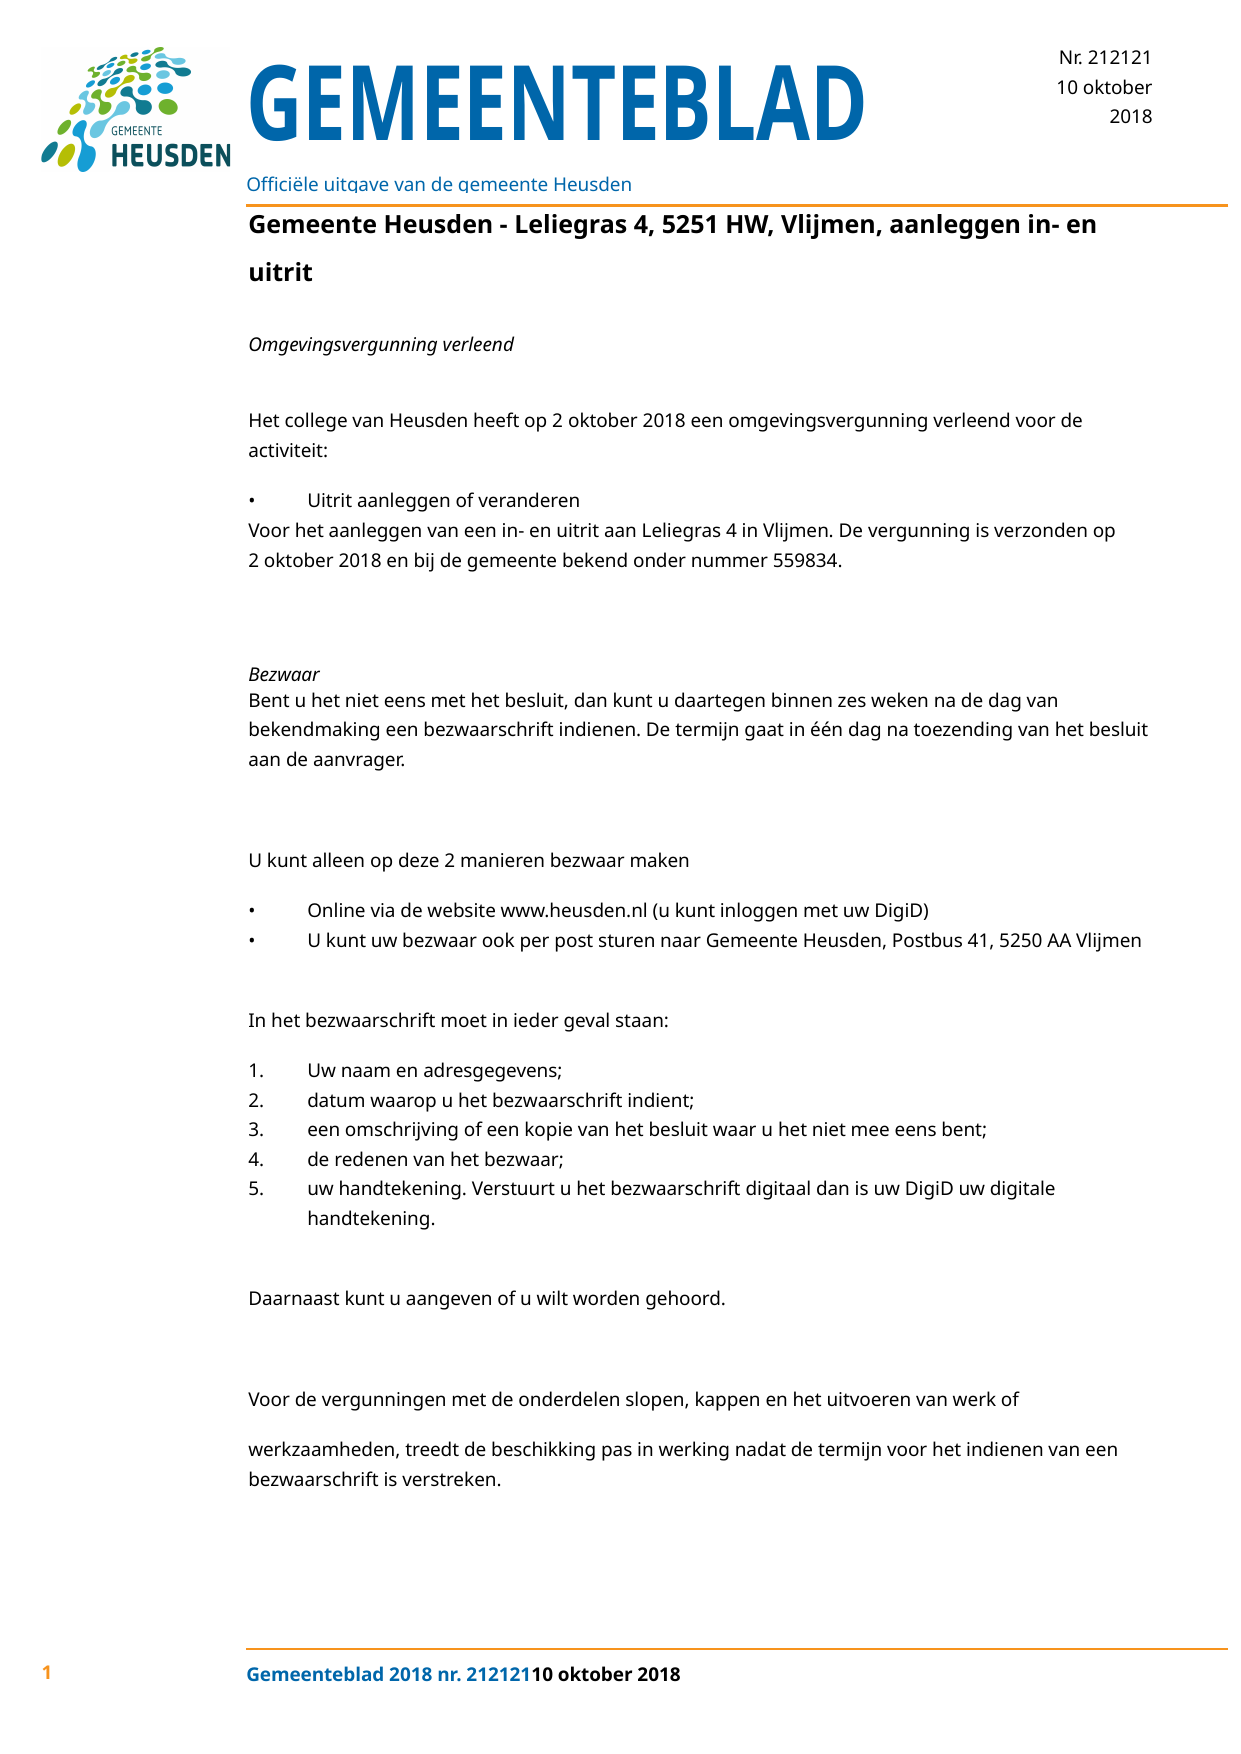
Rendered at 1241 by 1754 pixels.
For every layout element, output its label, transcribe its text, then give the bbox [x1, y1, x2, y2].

text U kunt alleen op deze 2 manieren bezwaar maken [248, 847, 1152, 873]
list Online via de website www.heusden.nl (u kunt inloggen met uw DigiD) [248, 897, 1152, 923]
list Uitrit aanleggen of veranderen [248, 488, 1152, 513]
list datum waarop u het bezwaarschrift indient; [248, 1087, 1152, 1113]
text Gemeente Heusden - Leliegras 4, 5251 HW, Vlijmen, aanleggen in- en uitrit [248, 207, 1152, 288]
text Het college van Heusden heeft op 2 oktober 2018 een omgevingsvergunning verleend voor de activiteit: [248, 408, 1152, 463]
text Omgevingsvergunning verleend [248, 331, 1152, 357]
text werkzaamheden, treedt de beschikking pas in werking nadat de termijn voor het indienen van een bezwaarschrift is verstreken. [248, 1436, 1152, 1492]
text In het bezwaarschrift moet in ieder geval staan: [248, 1007, 1152, 1033]
list U kunt uw bezwaar ook per post sturen naar Gemeente Heusden, Postbus 41, 5250 AA Vlijmen [248, 927, 1152, 953]
list uw handtekening. Verstuurt u het bezwaarschrift digitaal dan is uw DigiD uw digitale handtekening. [248, 1176, 1152, 1231]
text Daarnaast kunt u aangeven of u wilt worden gehoord. [248, 1285, 1152, 1311]
list Uw naam en adresgegevens; [248, 1057, 1152, 1083]
text Voor het aanleggen van een in- en uitrit aan Leliegras 4 in Vlijmen. De vergunning is verzonden op 2 oktober 2018 en bij de gemeente bekend onder nummer 559834. [248, 517, 1152, 572]
list een omschrijving of een kopie van het besluit waar u het niet mee eens bent; [248, 1116, 1152, 1142]
text Voor de vergunningen met de onderdelen slopen, kappen en het uitvoeren van werk of [248, 1386, 1152, 1412]
text Bezwaar [248, 661, 1152, 687]
list de redenen van het bezwaar; [248, 1146, 1152, 1172]
picture [41, 47, 231, 172]
text Bent u het niet eens met het besluit, dan kunt u daartegen binnen zes weken na de dag van bekendmaking een bezwaarschrift indienen. De termijn gaat in één dag na toezending van het besluit aan de aanvrager. [248, 687, 1152, 772]
